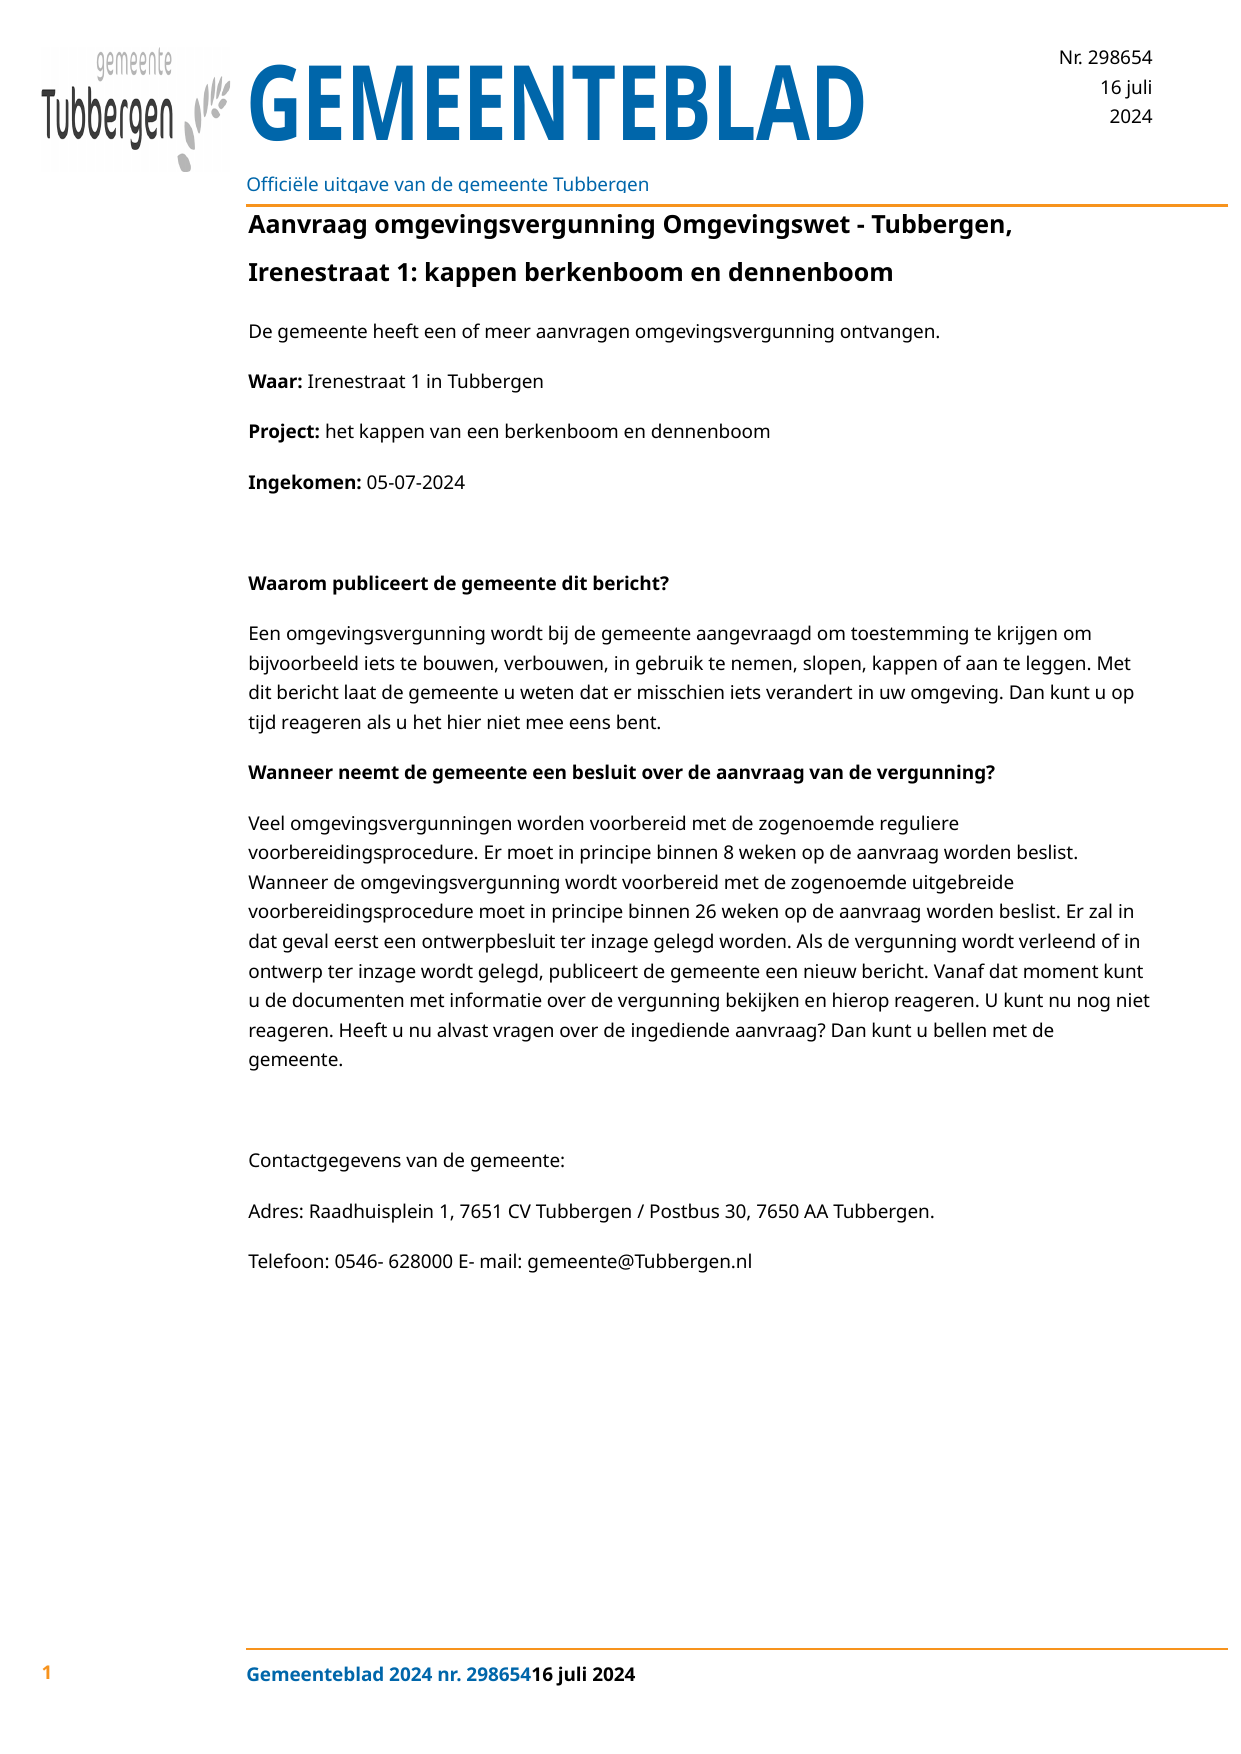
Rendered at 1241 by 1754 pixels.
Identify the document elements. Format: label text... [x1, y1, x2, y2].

text Aanvraag omgevingsvergunning Omgevingswet - Tubbergen, Irenestraat 1: kappen berkenboom en dennenboom [248, 207, 1152, 288]
text Adres: Raadhuisplein 1, 7651 CV Tubbergen / Postbus 30, 7650 AA Tubbergen. [248, 1198, 1152, 1224]
text Project: het kappen van een berkenboom en dennenboom [248, 419, 1152, 444]
text Ingekomen: 05-07-2024 [248, 469, 1152, 495]
text De gemeente heeft een of meer aanvragen omgevingsvergunning ontvangen. [248, 318, 1152, 344]
text Telefoon: 0546- 628000 E- mail: gemeente@Tubbergen.nl [248, 1248, 1152, 1274]
text Veel omgevingsvergunningen worden voorbereid met de zogenoemde reguliere voorbereidingsprocedure. Er moet in principe binnen 8 weken op de aanvraag worden beslist. Wanneer de omgevingsvergunning wordt voorbereid met de zogenoemde uitgebreide voorbereidingsprocedure moet in principe binnen 26 weken op de aanvraag worden beslist. Er zal in dat geval eerst een ontwerpbesluit ter inzage gelegd worden. Als de vergunning wordt verleend of in ontwerp ter inzage wordt gelegd, publiceert de gemeente een nieuw bericht. Vanaf dat moment kunt u de documenten met informatie over de vergunning bekijken en hierop reageren. U kunt nu nog niet reageren. Heeft u nu alvast vragen over de ingediende aanvraag? Dan kunt u bellen met de gemeente. [248, 810, 1152, 1072]
text Waarom publiceert de gemeente dit bericht? [248, 570, 1152, 596]
text Waar: Irenestraat 1 in Tubbergen [248, 368, 1152, 394]
text Contactgegevens van de gemeente: [248, 1147, 1152, 1173]
text Een omgevingsvergunning wordt bij de gemeente aangevraagd om toestemming te krijgen om bijvoorbeeld iets te bouwen, verbouwen, in gebruik te nemen, slopen, kappen of aan te leggen. Met dit bericht laat de gemeente u weten dat er misschien iets verandert in uw omgeving. Dan kunt u op tijd reageren als u het hier niet mee eens bent. [248, 620, 1152, 735]
picture [41, 47, 231, 172]
text Wanneer neemt de gemeente een besluit over de aanvraag van de vergunning? [248, 759, 1152, 785]
